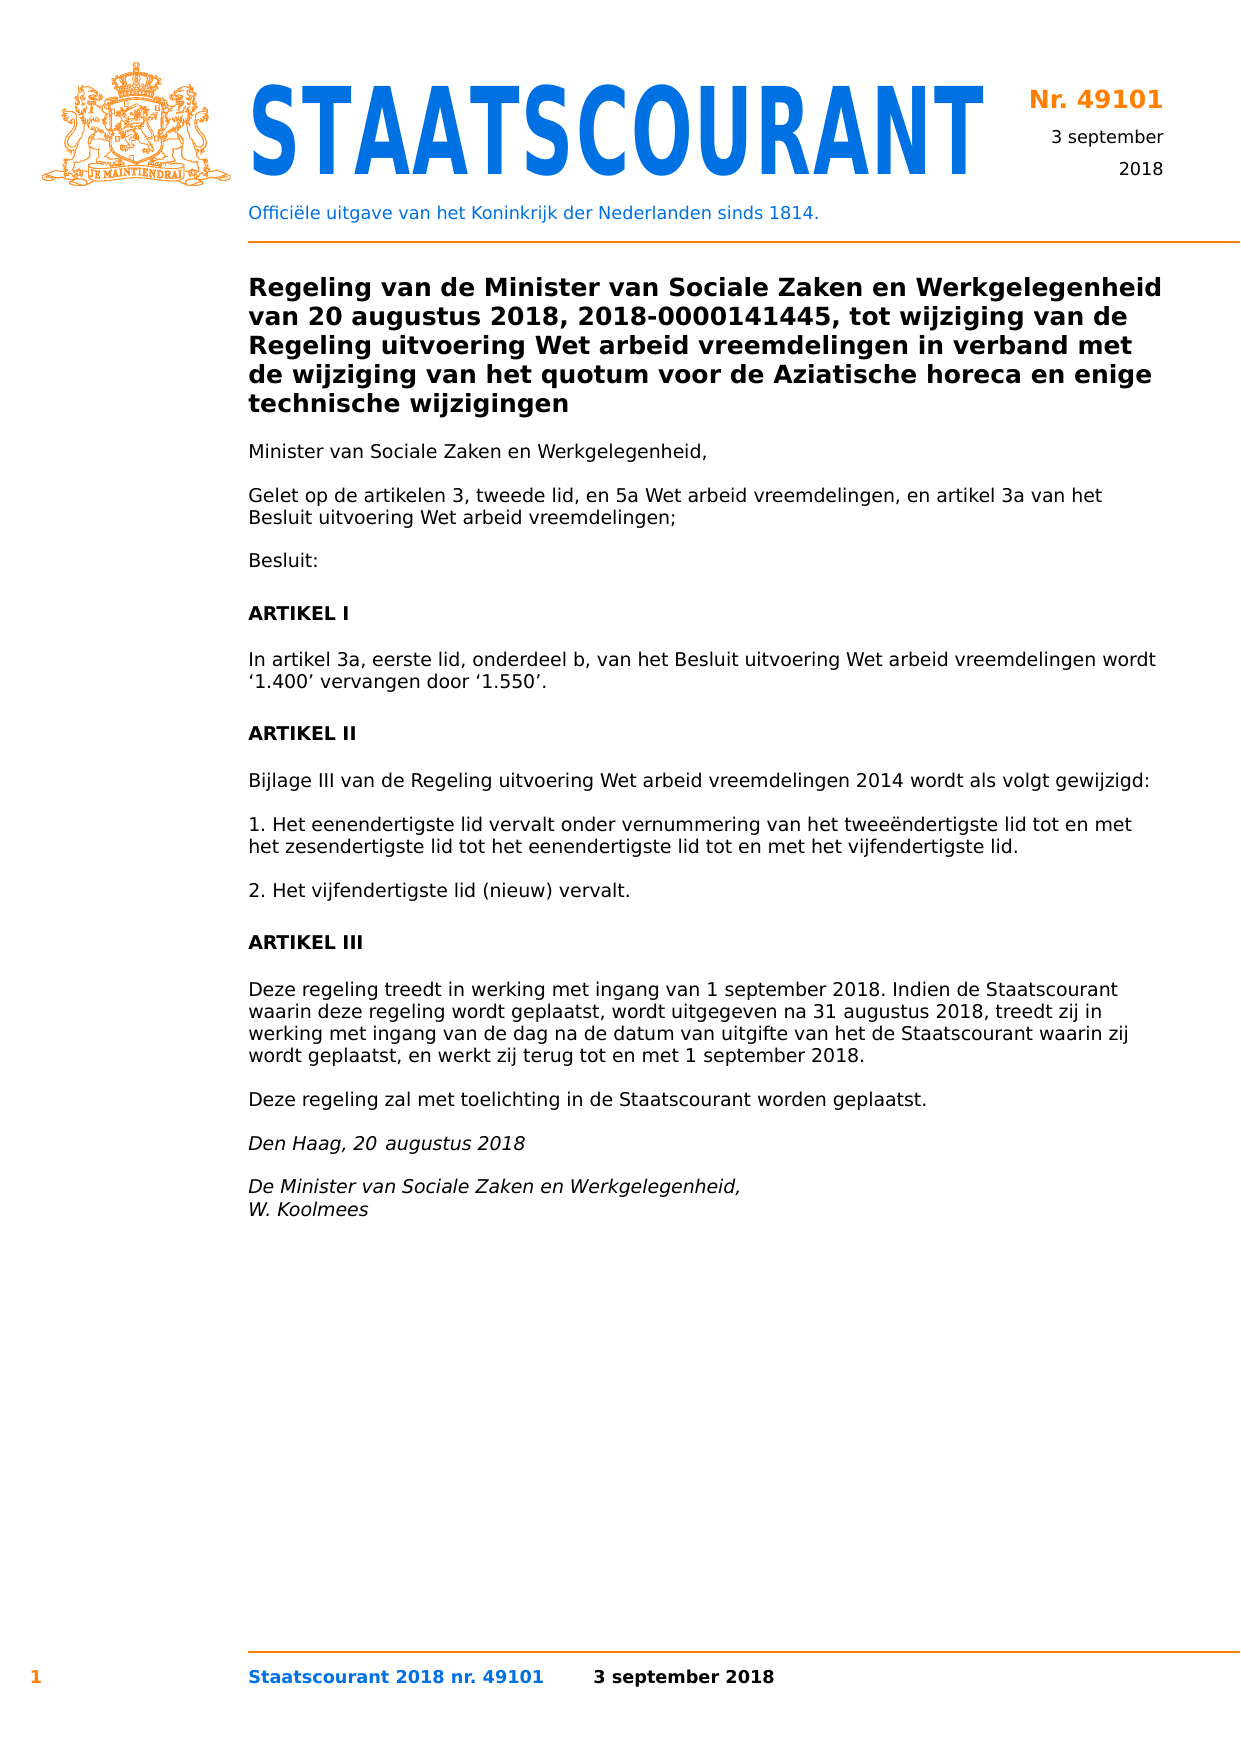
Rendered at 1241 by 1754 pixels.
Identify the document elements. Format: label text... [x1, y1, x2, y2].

picture [41, 62, 231, 186]
subtitle Regeling van de Minister van Sociale Zaken en Werkgelegenheid van 20 augustus 2018, 2018-0000141445, tot wijziging van de Regeling uitvoering Wet arbeid vreemdelingen in verband met de wijziging van het quotum voor de Aziatische horeca en enige technische wijzigingen [248, 273, 1163, 419]
table_cell 3 september [998, 121, 1240, 153]
text 2. Het vijfendertigste lid (nieuw) vervalt. [248, 880, 1163, 902]
text Besluit: [248, 550, 1163, 572]
text Gelet op de artikelen 3, tweede lid, en 5a Wet arbeid vreemdelingen, en artikel 3a van het Besluit uitvoering Wet arbeid vreemdelingen; [248, 484, 1163, 528]
table_header Nr. 49101 [998, 62, 1240, 121]
subtitle ARTIKEL III [248, 932, 1163, 954]
subtitle ARTIKEL I [248, 602, 1163, 624]
subtitle ARTIKEL II [248, 723, 1163, 745]
text De Minister van Sociale Zaken en Werkgelegenheid, W. Koolmees [248, 1176, 1163, 1220]
table_header [25, 62, 248, 241]
text In artikel 3a, eerste lid, onderdeel b, van het Besluit uitvoering Wet arbeid vreemdelingen wordt ‘1.400’ vervangen door ‘1.550’. [248, 649, 1163, 693]
text 1. Het eenendertigste lid vervalt onder vernummering van het tweeëndertigste lid tot en met het zesendertigste lid tot het eenendertigste lid tot en met het vijfendertigste lid. [248, 814, 1163, 858]
table_cell 2018 [998, 153, 1240, 203]
table_header STAATSCOURANT [248, 62, 998, 203]
table_cell Officiële uitgave van het Koninkrijk der Nederlanden sinds 1814. [248, 203, 1240, 241]
text Deze regeling zal met toelichting in de Staatscourant worden geplaatst. [248, 1089, 1163, 1111]
text Deze regeling treedt in werking met ingang van 1 september 2018. Indien de Staatscourant waarin deze regeling wordt geplaatst, wordt uitgegeven na 31 augustus 2018, treedt zij in werking met ingang van de dag na de datum van uitgifte van het de Staatscourant waarin zij wordt geplaatst, en werkt zij terug tot en met 1 september 2018. [248, 979, 1163, 1067]
text Minister van Sociale Zaken en Werkgelegenheid, [248, 441, 1163, 463]
text Den Haag, 20 augustus 2018 [248, 1133, 1163, 1154]
text Bijlage III van de Regeling uitvoering Wet arbeid vreemdelingen 2014 wordt als volgt gewijzigd: [248, 770, 1163, 792]
